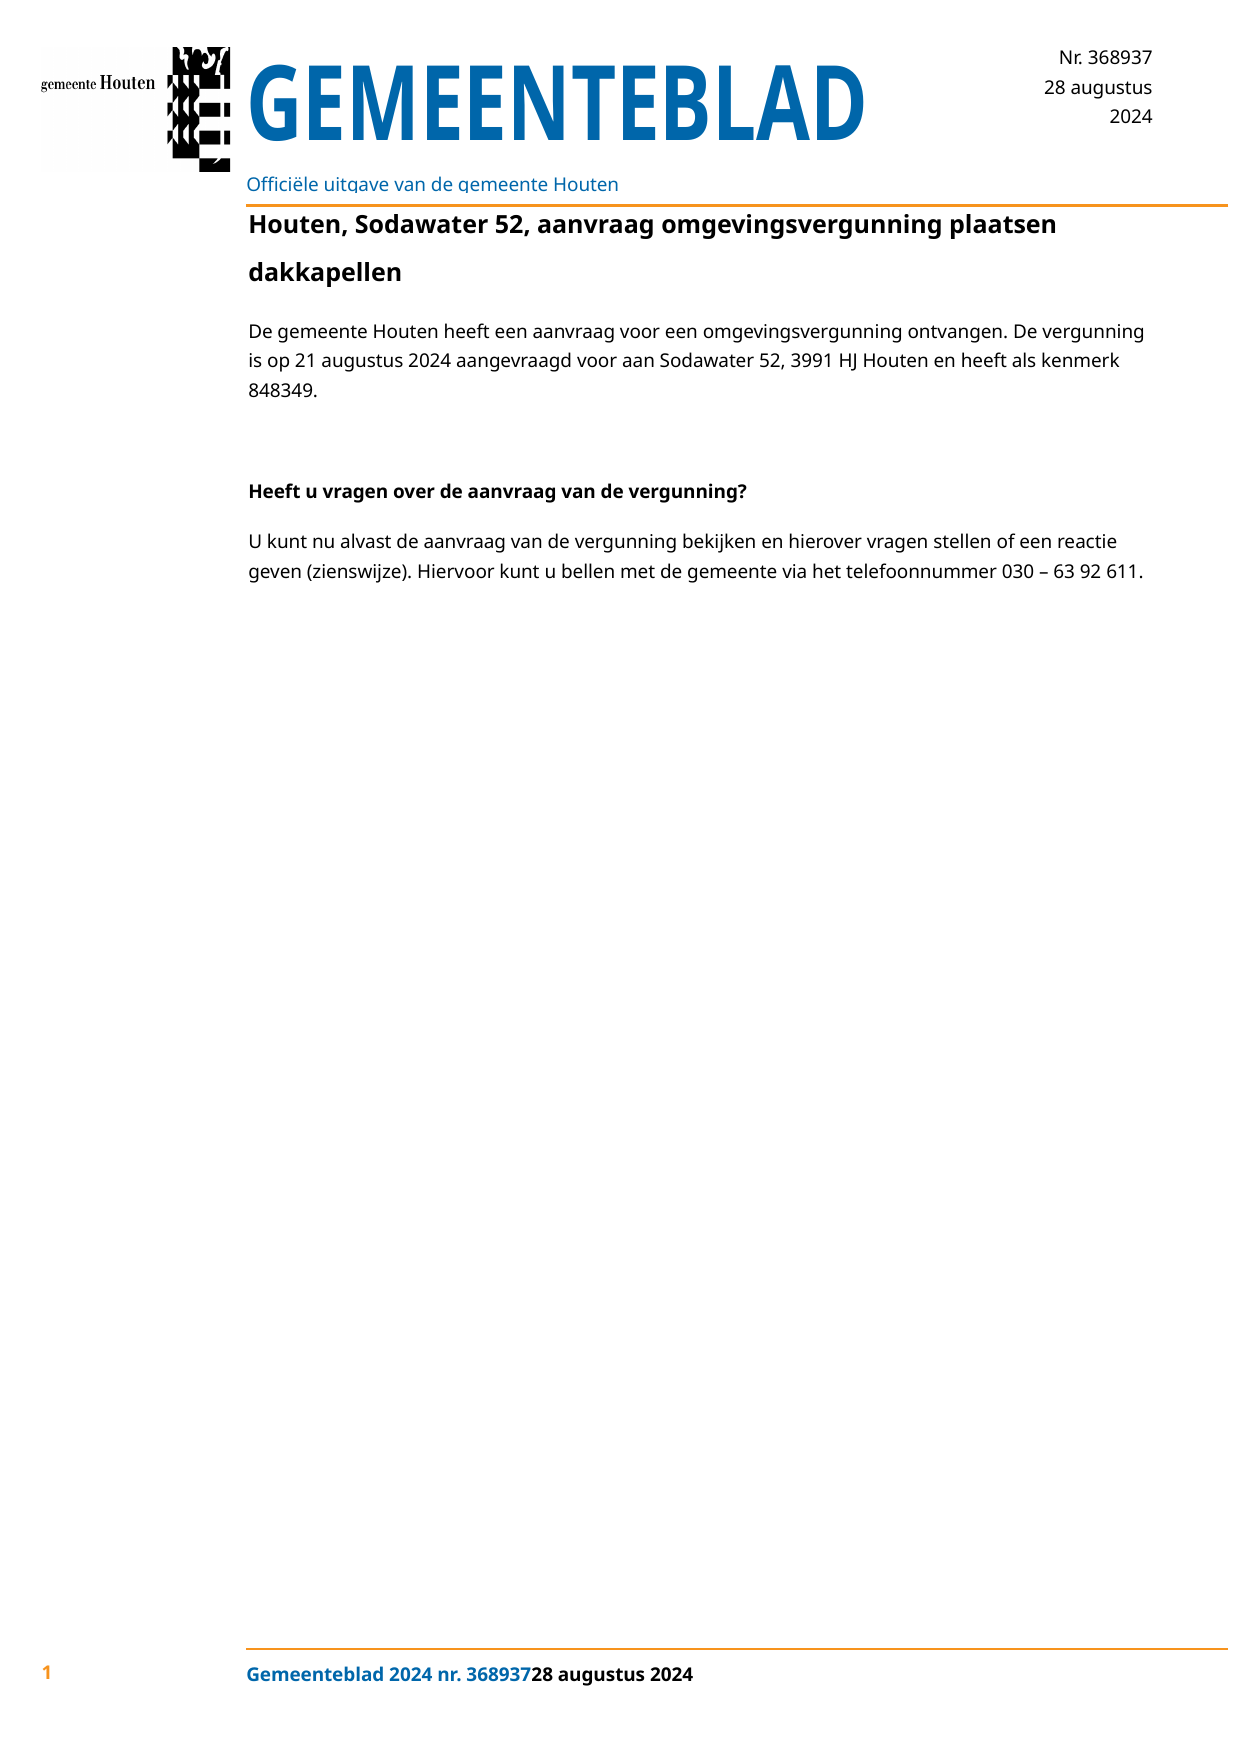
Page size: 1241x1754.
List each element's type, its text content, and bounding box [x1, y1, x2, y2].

text Heeft u vragen over de aanvraag van de vergunning? [248, 478, 1152, 504]
picture [41, 47, 231, 172]
text U kunt nu alvast de aanvraag van de vergunning bekijken en hierover vragen stellen of een reactie geven (zienswijze). Hiervoor kunt u bellen met de gemeente via het telefoonnummer 030 – 63 92 611. [248, 528, 1152, 584]
text De gemeente Houten heeft een aanvraag voor een omgevingsvergunning ontvangen. De vergunning is op 21 augustus 2024 aangevraagd voor aan Sodawater 52, 3991 HJ Houten en heeft als kenmerk 848349. [248, 318, 1152, 403]
text Houten, Sodawater 52, aanvraag omgevingsvergunning plaatsen dakkapellen [248, 207, 1152, 288]
